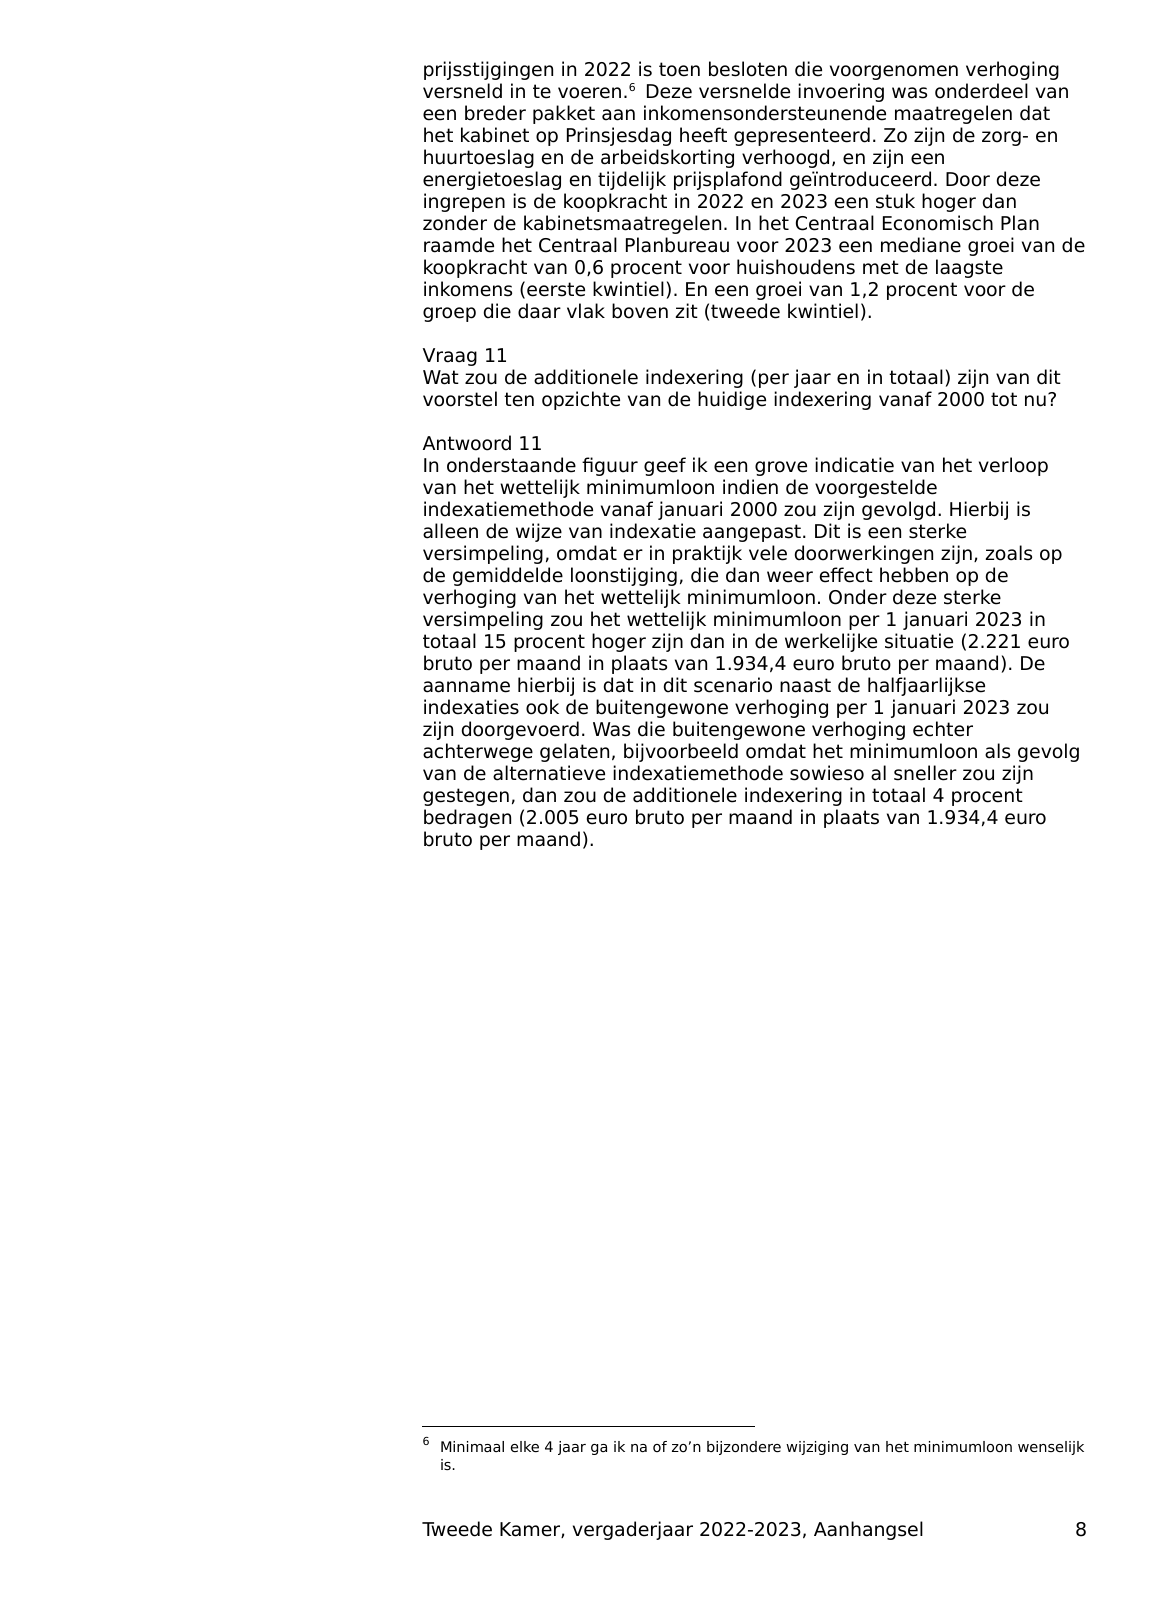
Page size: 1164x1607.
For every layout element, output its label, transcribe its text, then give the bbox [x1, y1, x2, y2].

text Wat zou de additionele indexering (per jaar en in totaal) zijn van dit voorstel ten opzichte van de huidige indexering vanaf 2000 tot nu? [422, 367, 1087, 411]
text In onderstaande figuur geef ik een grove indicatie van het verloop van het wettelijk minimumloon indien de voorgestelde indexatiemethode vanaf januari 2000 zou zijn gevolgd. Hierbij is alleen de wijze van indexatie aangepast. Dit is een sterke versimpeling, omdat er in praktijk vele doorwerkingen zijn, zoals op de gemiddelde loonstijging, die dan weer effect hebben op de verhoging van het wettelijk minimumloon. Onder deze sterke versimpeling zou het wettelijk minimumloon per 1 januari 2023 in totaal 15 procent hoger zijn dan in de werkelijke situatie (2.221 euro bruto per maand in plaats van 1.934,4 euro bruto per maand). De aanname hierbij is dat in dit scenario naast de halfjaarlijkse indexaties ook de buitengewone verhoging per 1 januari 2023 zou zijn doorgevoerd. Was die buitengewone verhoging echter achterwege gelaten, bijvoorbeeld omdat het minimumloon als gevolg van de alternatieve indexatiemethode sowieso al sneller zou zijn gestegen, dan zou de additionele indexering in totaal 4 procent bedragen (2.005 euro bruto per maand in plaats van 1.934,4 euro bruto per maand). [422, 455, 1087, 851]
text Vraag 11 [422, 345, 1087, 367]
text Antwoord 11 [422, 433, 1087, 455]
text Minimaal elke 4 jaar ga ik na of zo’n bijzondere wijziging van het minimumloon wenselijk is. [422, 1435, 1087, 1474]
text prijsstijgingen in 2022 is toen besloten die voorgenomen verhoging versneld in te voeren. Deze versnelde invoering was onderdeel van een breder pakket aan inkomensondersteunende maatregelen dat het kabinet op Prinsjesdag heeft gepresenteerd. Zo zijn de zorg- en huurtoeslag en de arbeidskorting verhoogd, en zijn een energietoeslag en tijdelijk prijsplafond geïntroduceerd. Door deze ingrepen is de koopkracht in 2022 en 2023 een stuk hoger dan zonder de kabinetsmaatregelen. In het Centraal Economisch Plan raamde het Centraal Planbureau voor 2023 een mediane groei van de koopkracht van 0,6 procent voor huishoudens met de laagste inkomens (eerste kwintiel). En een groei van 1,2 procent voor de groep die daar vlak boven zit (tweede kwintiel). [422, 59, 1087, 323]
